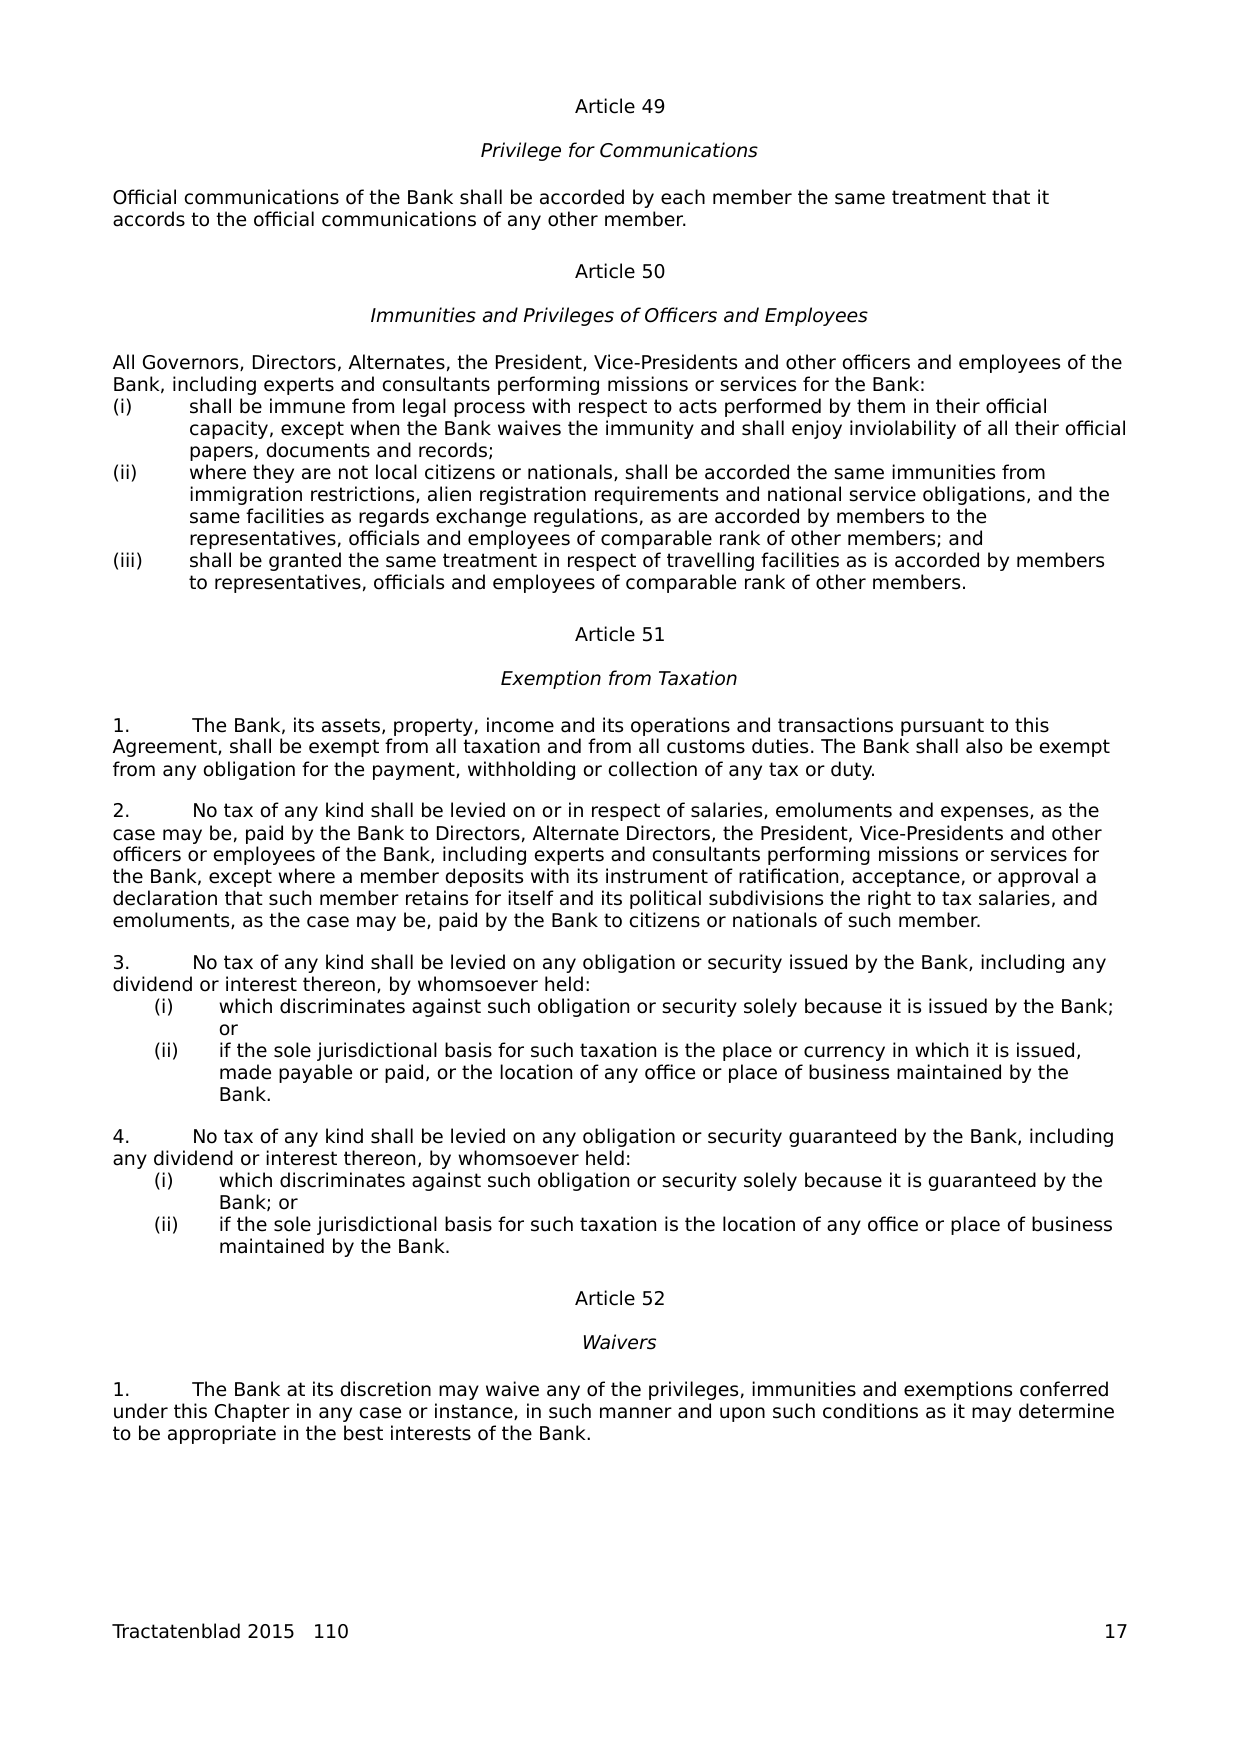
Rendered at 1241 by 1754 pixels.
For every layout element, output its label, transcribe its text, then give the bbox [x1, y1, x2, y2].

text All Governors, Directors, Alternates, the President, Vice-Presidents and other officers and employees of the Bank, including experts and consultants performing missions or services for the Bank: [112, 352, 1128, 396]
text (iii) shall be granted the same treatment in respect of travelling facilities as is accorded by members to representatives, officials and employees of comparable rank of other members. [112, 549, 1128, 593]
subtitle Article 49 Privilege for Communications [112, 96, 1128, 162]
text (i) which discriminates against such obligation or security solely because it is guaranteed by the Bank; or [153, 1170, 1128, 1214]
text 2. No tax of any kind shall be levied on or in respect of salaries, emoluments and expenses, as the case may be, paid by the Bank to Directors, Alternate Directors, the President, Vice-Presidents and other officers or employees of the Bank, including experts and consultants performing missions or services for the Bank, except where a member deposits with its instrument of ratification, acceptance, or approval a declaration that such member retains for itself and its political subdivisions the right to tax salaries, and emoluments, as the case may be, paid by the Bank to citizens or nationals of such member. [112, 800, 1128, 932]
text 1. The Bank at its discretion may waive any of the privileges, immunities and exemptions conferred under this Chapter in any case or instance, in such manner and upon such conditions as it may determine to be appropriate in the best interests of the Bank. [112, 1379, 1128, 1445]
text (i) which discriminates against such obligation or security solely because it is issued by the Bank; or [153, 996, 1128, 1040]
text 4. No tax of any kind shall be levied on any obligation or security guaranteed by the Bank, including any dividend or interest thereon, by whomsoever held: [112, 1126, 1128, 1170]
text 1. The Bank, its assets, property, income and its operations and transactions pursuant to this Agreement, shall be exempt from all taxation and from all customs duties. The Bank shall also be exempt from any obligation for the payment, withholding or collection of any tax or duty. [112, 714, 1128, 780]
text Official communications of the Bank shall be accorded by each member the same treatment that it accords to the official communications of any other member. [112, 187, 1128, 231]
text (i) shall be immune from legal process with respect to acts performed by them in their official capacity, except when the Bank waives the immunity and shall enjoy inviolability of all their official papers, documents and records; [112, 396, 1128, 462]
subtitle Article 50 Immunities and Privileges of Officers and Employees [112, 261, 1128, 327]
text (ii) if the sole jurisdictional basis for such taxation is the location of any office or place of business maintained by the Bank. [153, 1214, 1128, 1258]
text 3. No tax of any kind shall be levied on any obligation or security issued by the Bank, including any dividend or interest thereon, by whomsoever held: [112, 952, 1128, 996]
subtitle Article 52 Waivers [112, 1288, 1128, 1354]
subtitle Article 51 Exemption from Taxation [112, 623, 1128, 689]
text (ii) where they are not local citizens or nationals, shall be accorded the same immunities from immigration restrictions, alien registration requirements and national service obligations, and the same facilities as regards exchange regulations, as are accorded by members to the representatives, officials and employees of comparable rank of other members; and [112, 462, 1128, 549]
text (ii) if the sole jurisdictional basis for such taxation is the place or currency in which it is issued, made payable or paid, or the location of any office or place of business maintained by the Bank. [153, 1040, 1128, 1106]
